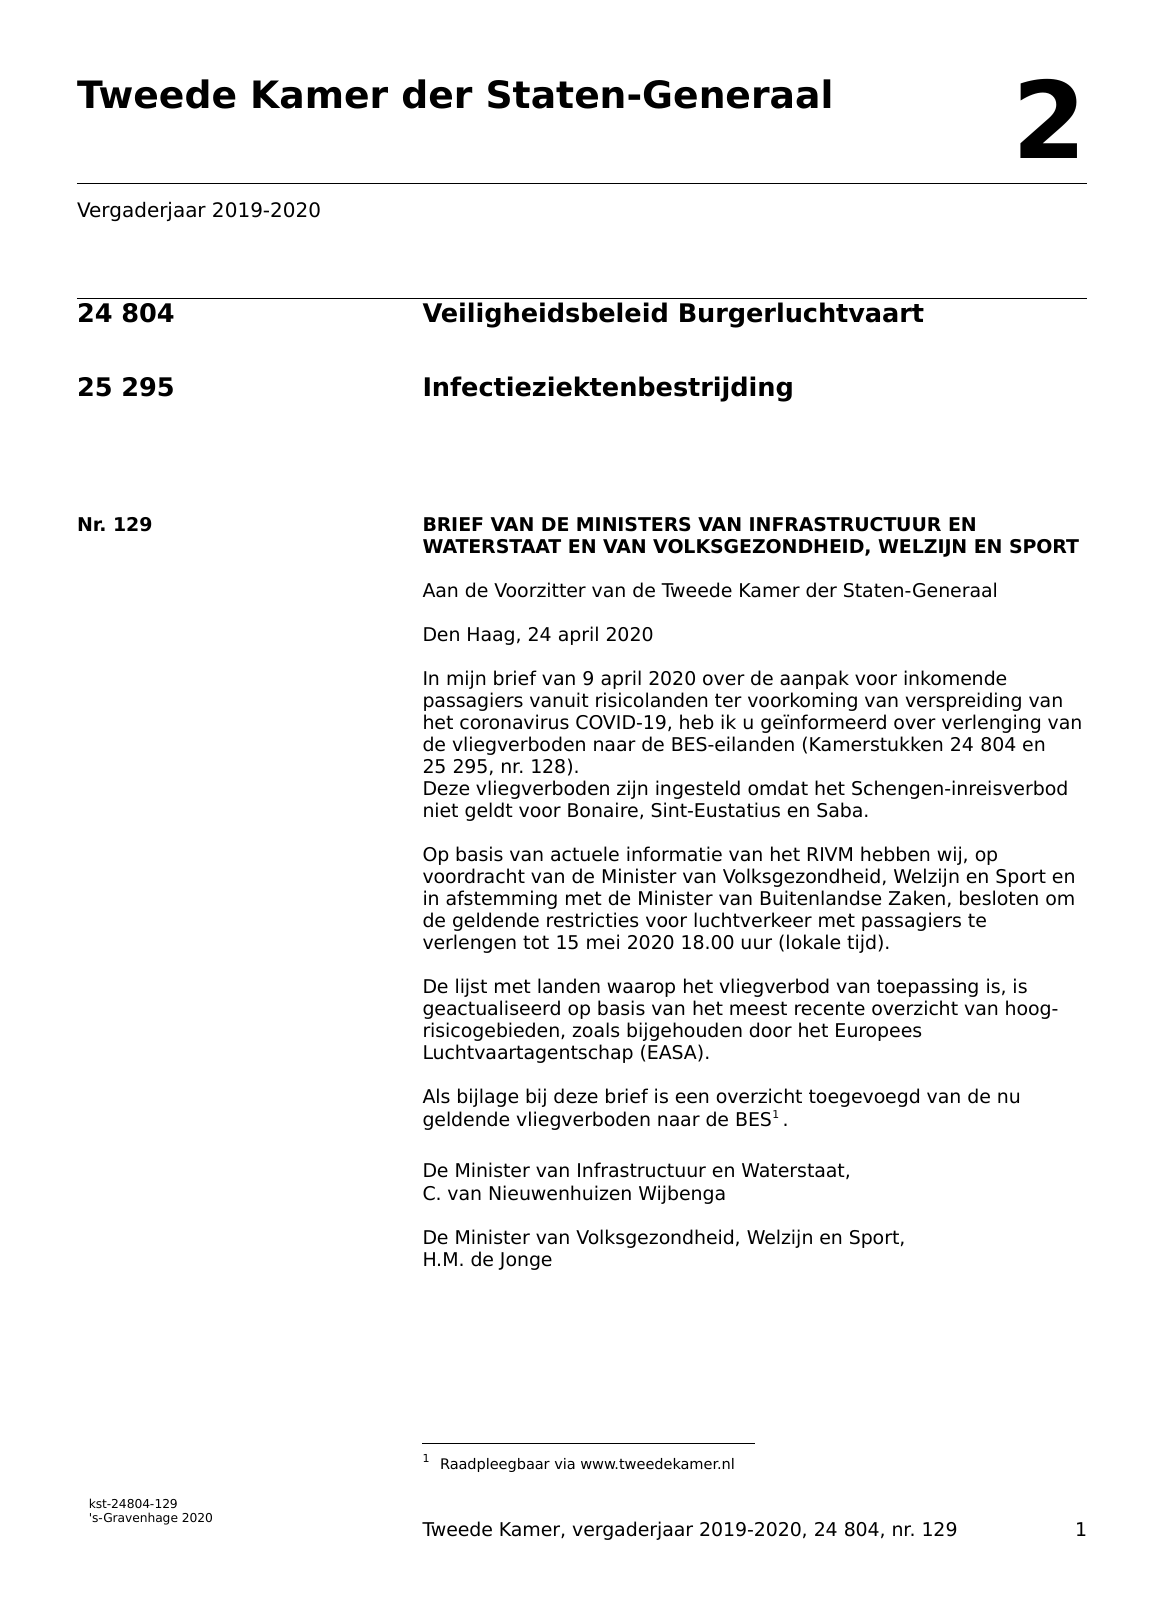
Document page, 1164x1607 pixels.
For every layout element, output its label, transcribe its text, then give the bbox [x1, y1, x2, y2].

text Op basis van actuele informatie van het RIVM hebben wij, op voordracht van de Minister van Volksgezondheid, Welzijn en Sport en in afstemming met de Minister van Buitenlandse Zaken, besloten om de geldende restricties voor luchtverkeer met passagiers te verlengen tot 15 mei 2020 18.00 uur (lokale tijd). [422, 844, 1087, 954]
table_header Tweede Kamer der Staten-Generaal [77, 59, 886, 183]
text Raadpleegbaar via www.tweedekamer.nl [422, 1452, 1087, 1474]
subtitle 25 295 Infectieziektenbestrijding [77, 373, 1087, 403]
text In mijn brief van 9 april 2020 over de aanpak voor inkomende passagiers vanuit risicolanden ter voorkoming van verspreiding van het coronavirus COVID-19, heb ik u geïnformeerd over verlenging van de vliegverboden naar de BES-eilanden (Kamerstukken 24 804 en 25 295, nr. 128). [422, 668, 1087, 778]
text Aan de Voorzitter van de Tweede Kamer der Staten-Generaal [422, 580, 1087, 602]
text De Minister van Volksgezondheid, Welzijn en Sport, H.M. de Jonge [422, 1227, 1087, 1271]
text 's-Gravenhage 2020 [88, 1511, 323, 1525]
table_cell Vergaderjaar 2019-2020 [77, 184, 1087, 298]
text Den Haag, 24 april 2020 [422, 624, 1087, 646]
text Deze vliegverboden zijn ingesteld omdat het Schengen-inreisverbod niet geldt voor Bonaire, Sint-Eustatius en Saba. [422, 778, 1087, 822]
text Als bijlage bij deze brief is een overzicht toegevoegd van de nu geldende vliegverboden naar de BES. [422, 1086, 1087, 1130]
subtitle 24 804 Veiligheidsbeleid Burgerluchtvaart [77, 299, 1087, 329]
text De Minister van Infrastructuur en Waterstaat, C. van Nieuwenhuizen Wijbenga [422, 1160, 1087, 1204]
subtitle Nr. 129 BRIEF VAN DE MINISTERS VAN INFRASTRUCTUUR EN WATERSTAAT EN VAN VOLKSGEZONDHEID, WELZIJN EN SPORT [77, 514, 1087, 558]
text kst-24804-129 [88, 1497, 323, 1511]
text De lijst met landen waarop het vliegverbod van toepassing is, is geactualiseerd op basis van het meest recente overzicht van hoog-risicogebieden, zoals bijgehouden door het Europees Luchtvaartagentschap (EASA). [422, 976, 1087, 1064]
table_header 2 [886, 59, 1087, 183]
